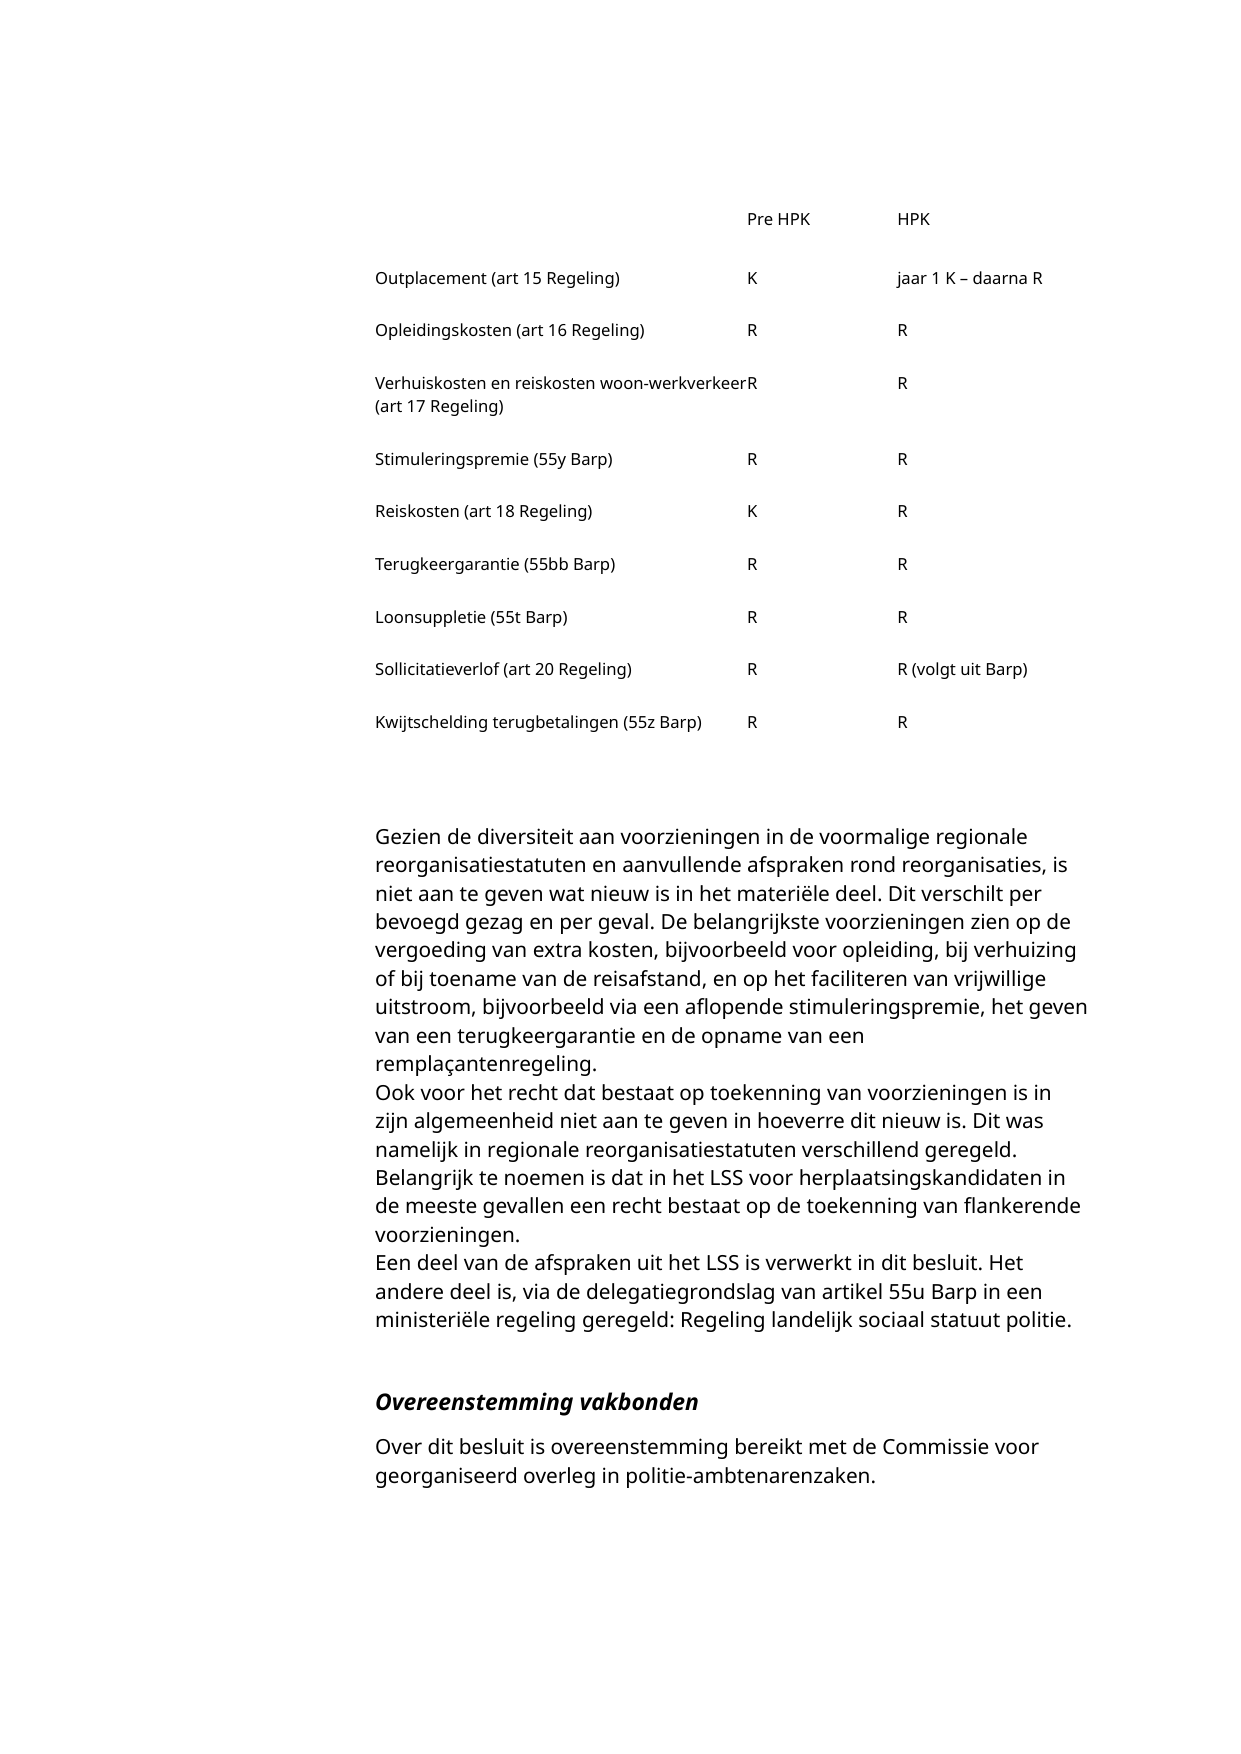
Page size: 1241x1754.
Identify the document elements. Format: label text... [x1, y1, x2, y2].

subtitle Overeenstemming vakbonden [375, 1386, 1090, 1417]
text Ook voor het recht dat bestaat op toekenning van voorzieningen is in zijn algemeenheid niet aan te geven in hoeverre dit nieuw is. Dit was namelijk in regionale reorganisatiestatuten verschillend geregeld. Belangrijk te noemen is dat in het LSS voor herplaatsingskandidaten in de meeste gevallen een recht bestaat op de toekenning van flankerende voorzieningen. [375, 1078, 1090, 1248]
table_cell R [897, 372, 1090, 447]
table_cell R [747, 447, 897, 500]
table_cell R [897, 447, 1090, 500]
table_cell R [897, 553, 1090, 605]
table_cell R [747, 372, 897, 447]
table_cell R [897, 319, 1090, 372]
text Een deel van de afspraken uit het LSS is verwerkt in dit besluit. Het andere deel is, via de delegatiegrondslag van artikel 55u Barp in een ministeriële regeling geregeld: Regeling landelijk sociaal statuut politie. [375, 1248, 1090, 1334]
table_cell jaar 1 K – daarna R [897, 266, 1090, 319]
table_cell R [897, 500, 1090, 553]
table_cell Reiskosten (art 18 Regeling) [375, 500, 747, 553]
text Gezien de diversiteit aan voorzieningen in de voormalige regionale reorganisatiestatuten en aanvullende afspraken rond reorganisaties, is niet aan te geven wat nieuw is in het materiële deel. Dit verschilt per bevoegd gezag en per geval. De belangrijkste voorzieningen zien op de vergoeding van extra kosten, bijvoorbeeld voor opleiding, bij verhuizing of bij toename van de reisafstand, en op het faciliteren van vrijwillige uitstroom, bijvoorbeeld via een aflopende stimuleringspremie, het geven van een terugkeergarantie en de opname van een remplaçantenregeling. [375, 822, 1090, 1078]
table_cell Sollicitatieverlof (art 20 Regeling) [375, 658, 747, 711]
table_cell Stimuleringspremie (55y Barp) [375, 447, 747, 500]
table_cell Outplacement (art 15 Regeling) [375, 266, 747, 319]
table_cell R (volgt uit Barp) [897, 658, 1090, 711]
table_cell R [747, 605, 897, 658]
table_cell R [747, 658, 897, 711]
table_cell K [747, 500, 897, 553]
table_cell Terugkeergarantie (55bb Barp) [375, 553, 747, 605]
table_cell R [747, 319, 897, 372]
table_cell Verhuiskosten en reiskosten woon-werkverkeer (art 17 Regeling) [375, 372, 747, 447]
table_cell K [747, 266, 897, 319]
table_cell R [747, 553, 897, 605]
table_cell Opleidingskosten (art 16 Regeling) [375, 319, 747, 372]
table_header Pre HPK [747, 208, 897, 266]
table_cell R [897, 605, 1090, 658]
text Over dit besluit is overeenstemming bereikt met de Commissie voor georganiseerd overleg in politie-ambtenarenzaken. [375, 1432, 1090, 1489]
table_cell R [747, 711, 897, 763]
table_header HPK [897, 208, 1090, 266]
table_header [375, 208, 747, 266]
table_cell Loonsuppletie (55t Barp) [375, 605, 747, 658]
table_cell R [897, 711, 1090, 763]
table_cell Kwijtschelding terugbetalingen (55z Barp) [375, 711, 747, 763]
